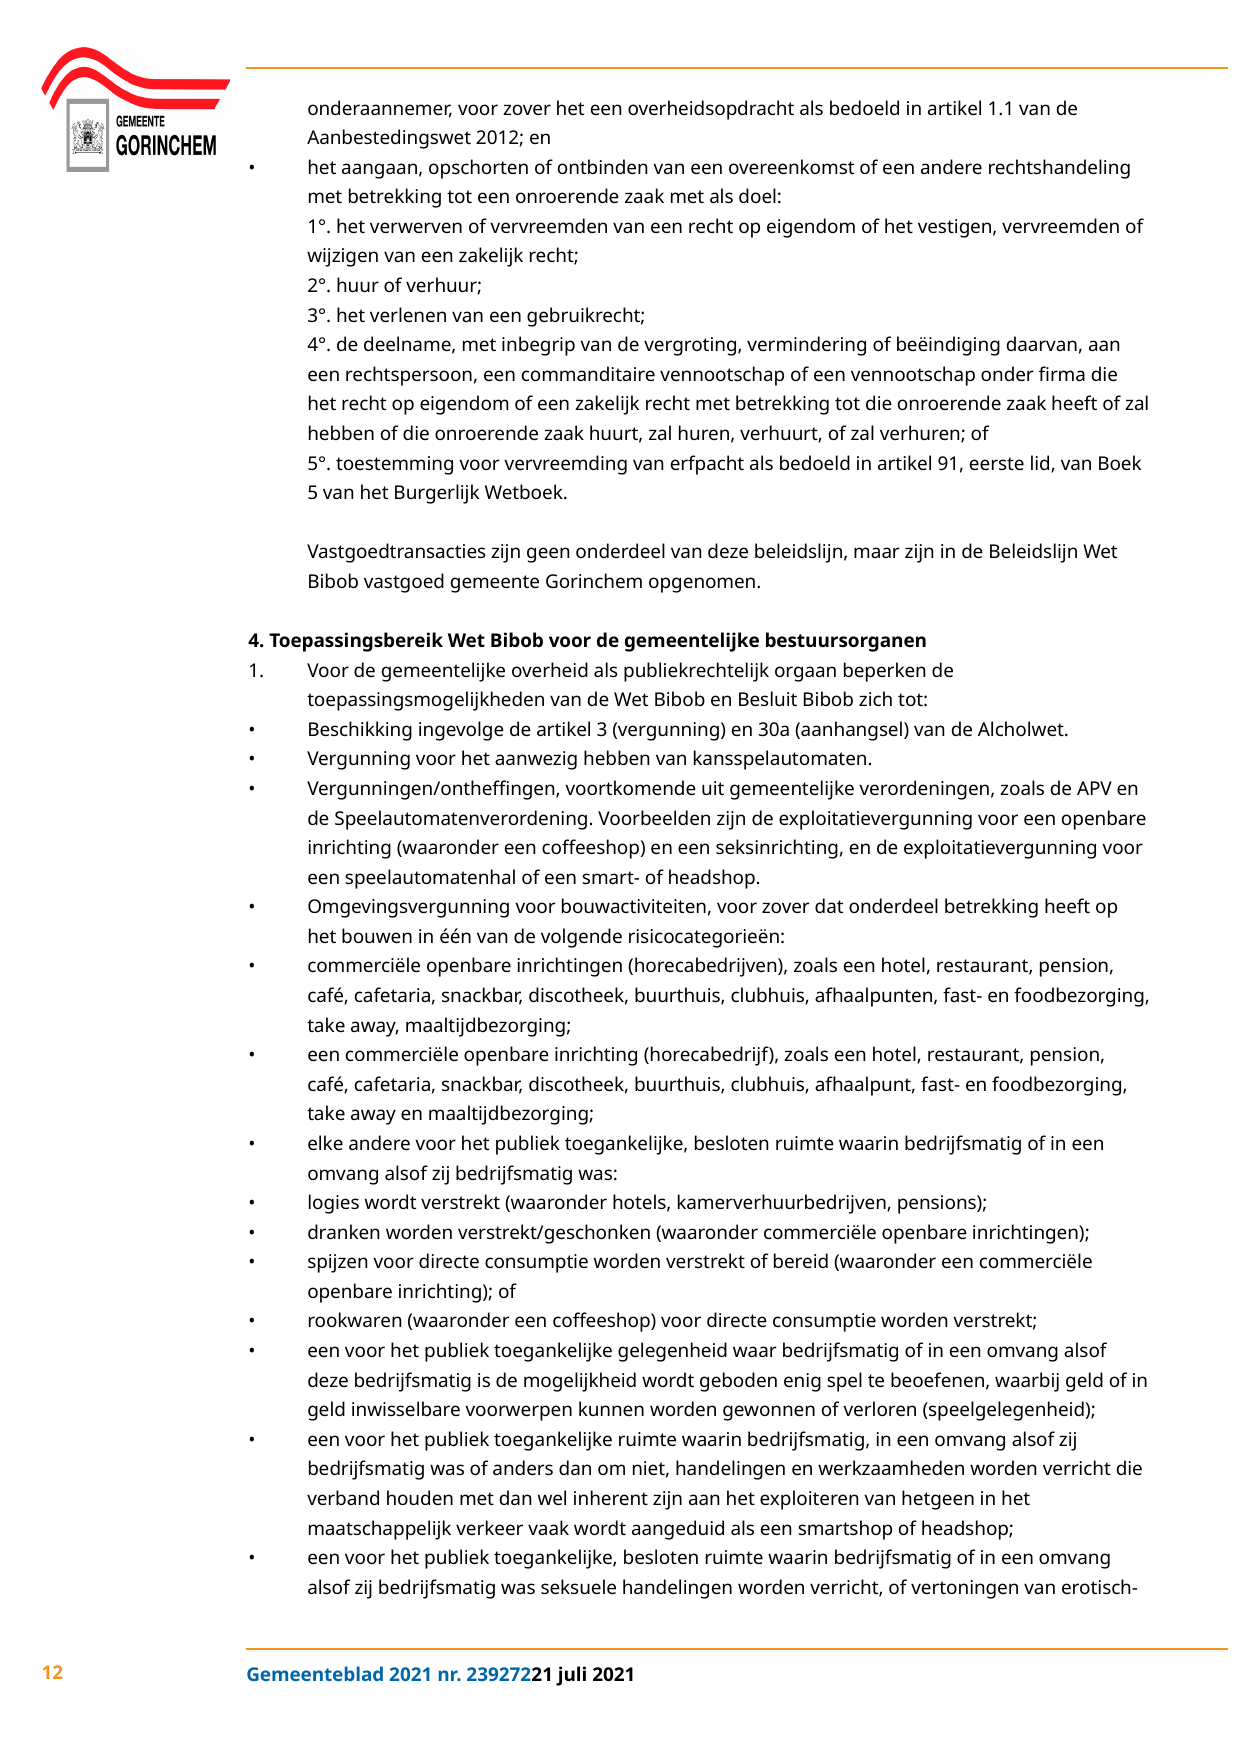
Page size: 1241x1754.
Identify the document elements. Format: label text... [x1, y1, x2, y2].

list commerciële openbare inrichtingen (horecabedrijven), zoals een hotel, restaurant, pension, café, cafetaria, snackbar, discotheek, buurthuis, clubhuis, afhaalpunten, fast- en foodbezorging, take away, maaltijdbezorging; [248, 953, 1152, 1038]
list dranken worden verstrekt/geschonken (waaronder commerciële openbare inrichtingen); [248, 1219, 1152, 1245]
list 5°. toestemming voor vervreemding van erfpacht als bedoeld in artikel 91, eerste lid, van Boek 5 van het Burgerlijk Wetboek. [248, 450, 1152, 505]
list 3°. het verlenen van een gebruikrecht; [248, 302, 1152, 328]
list onderaannemer, voor zover het een overheidsopdracht als bedoeld in artikel 1.1 van de Aanbestedingswet 2012; en [248, 95, 1152, 150]
list Voor de gemeentelijke overheid als publiekrechtelijk orgaan beperken de toepassingsmogelijkheden van de Wet Bibob en Besluit Bibob zich tot: [248, 657, 1152, 712]
list Vergunning voor het aanwezig hebben van kansspelautomaten. [248, 746, 1152, 771]
list Vastgoedtransacties zijn geen onderdeel van deze beleidslijn, maar zijn in de Beleidslijn Wet Bibob vastgoed gemeente Gorinchem opgenomen. [248, 538, 1152, 594]
list een voor het publiek toegankelijke gelegenheid waar bedrijfsmatig of in een omvang alsof deze bedrijfsmatig is de mogelijkheid wordt geboden enig spel te beoefenen, waarbij geld of in geld inwisselbare voorwerpen kunnen worden gewonnen of verloren (speelgelegenheid); [248, 1337, 1152, 1422]
list Beschikking ingevolge de artikel 3 (vergunning) en 30a (aanhangsel) van de Alcholwet. [248, 716, 1152, 742]
list een voor het publiek toegankelijke, besloten ruimte waarin bedrijfsmatig of in een omvang alsof zij bedrijfsmatig was seksuele handelingen worden verricht, of vertoningen van erotisch- [248, 1544, 1152, 1600]
list spijzen voor directe consumptie worden verstrekt of bereid (waaronder een commerciële openbare inrichting); of [248, 1248, 1152, 1304]
list een commerciële openbare inrichting (horecabedrijf), zoals een hotel, restaurant, pension, café, cafetaria, snackbar, discotheek, buurthuis, clubhuis, afhaalpunt, fast- en foodbezorging, take away en maaltijdbezorging; [248, 1041, 1152, 1126]
picture [41, 47, 231, 172]
list het aangaan, opschorten of ontbinden van een overeenkomst of een andere rechtshandeling met betrekking tot een onroerende zaak met als doel: [248, 154, 1152, 209]
list Omgevingsvergunning voor bouwactiviteiten, voor zover dat onderdeel betrekking heeft op het bouwen in één van de volgende risicocategorieën: [248, 893, 1152, 949]
list 1°. het verwerven of vervreemden van een recht op eigendom of het vestigen, vervreemden of wijzigen van een zakelijk recht; [248, 213, 1152, 268]
list elke andere voor het publiek toegankelijke, besloten ruimte waarin bedrijfsmatig of in een omvang alsof zij bedrijfsmatig was: [248, 1130, 1152, 1186]
text 4. Toepassingsbereik Wet Bibob voor de gemeentelijke bestuursorganen [248, 627, 1152, 653]
list 4°. de deelname, met inbegrip van de vergroting, vermindering of beëindiging daarvan, aan een rechtspersoon, een commanditaire vennootschap of een vennootschap onder firma die het recht op eigendom of een zakelijk recht met betrekking tot die onroerende zaak heeft of zal hebben of die onroerende zaak huurt, zal huren, verhuurt, of zal verhuren; of [248, 331, 1152, 446]
list een voor het publiek toegankelijke ruimte waarin bedrijfsmatig, in een omvang alsof zij bedrijfsmatig was of anders dan om niet, handelingen en werkzaamheden worden verricht die verband houden met dan wel inherent zijn aan het exploiteren van hetgeen in het maatschappelijk verkeer vaak wordt aangeduid als een smartshop of headshop; [248, 1426, 1152, 1541]
list rookwaren (waaronder een coffeeshop) voor directe consumptie worden verstrekt; [248, 1308, 1152, 1333]
list 2°. huur of verhuur; [248, 272, 1152, 298]
list logies wordt verstrekt (waaronder hotels, kamerverhuurbedrijven, pensions); [248, 1189, 1152, 1215]
list Vergunningen/ontheffingen, voortkomende uit gemeentelijke verordeningen, zoals de APV en de Speelautomatenverordening. Voorbeelden zijn de exploitatievergunning voor een openbare inrichting (waaronder een coffeeshop) en een seksinrichting, en de exploitatievergunning voor een speelautomatenhal of een smart- of headshop. [248, 775, 1152, 890]
